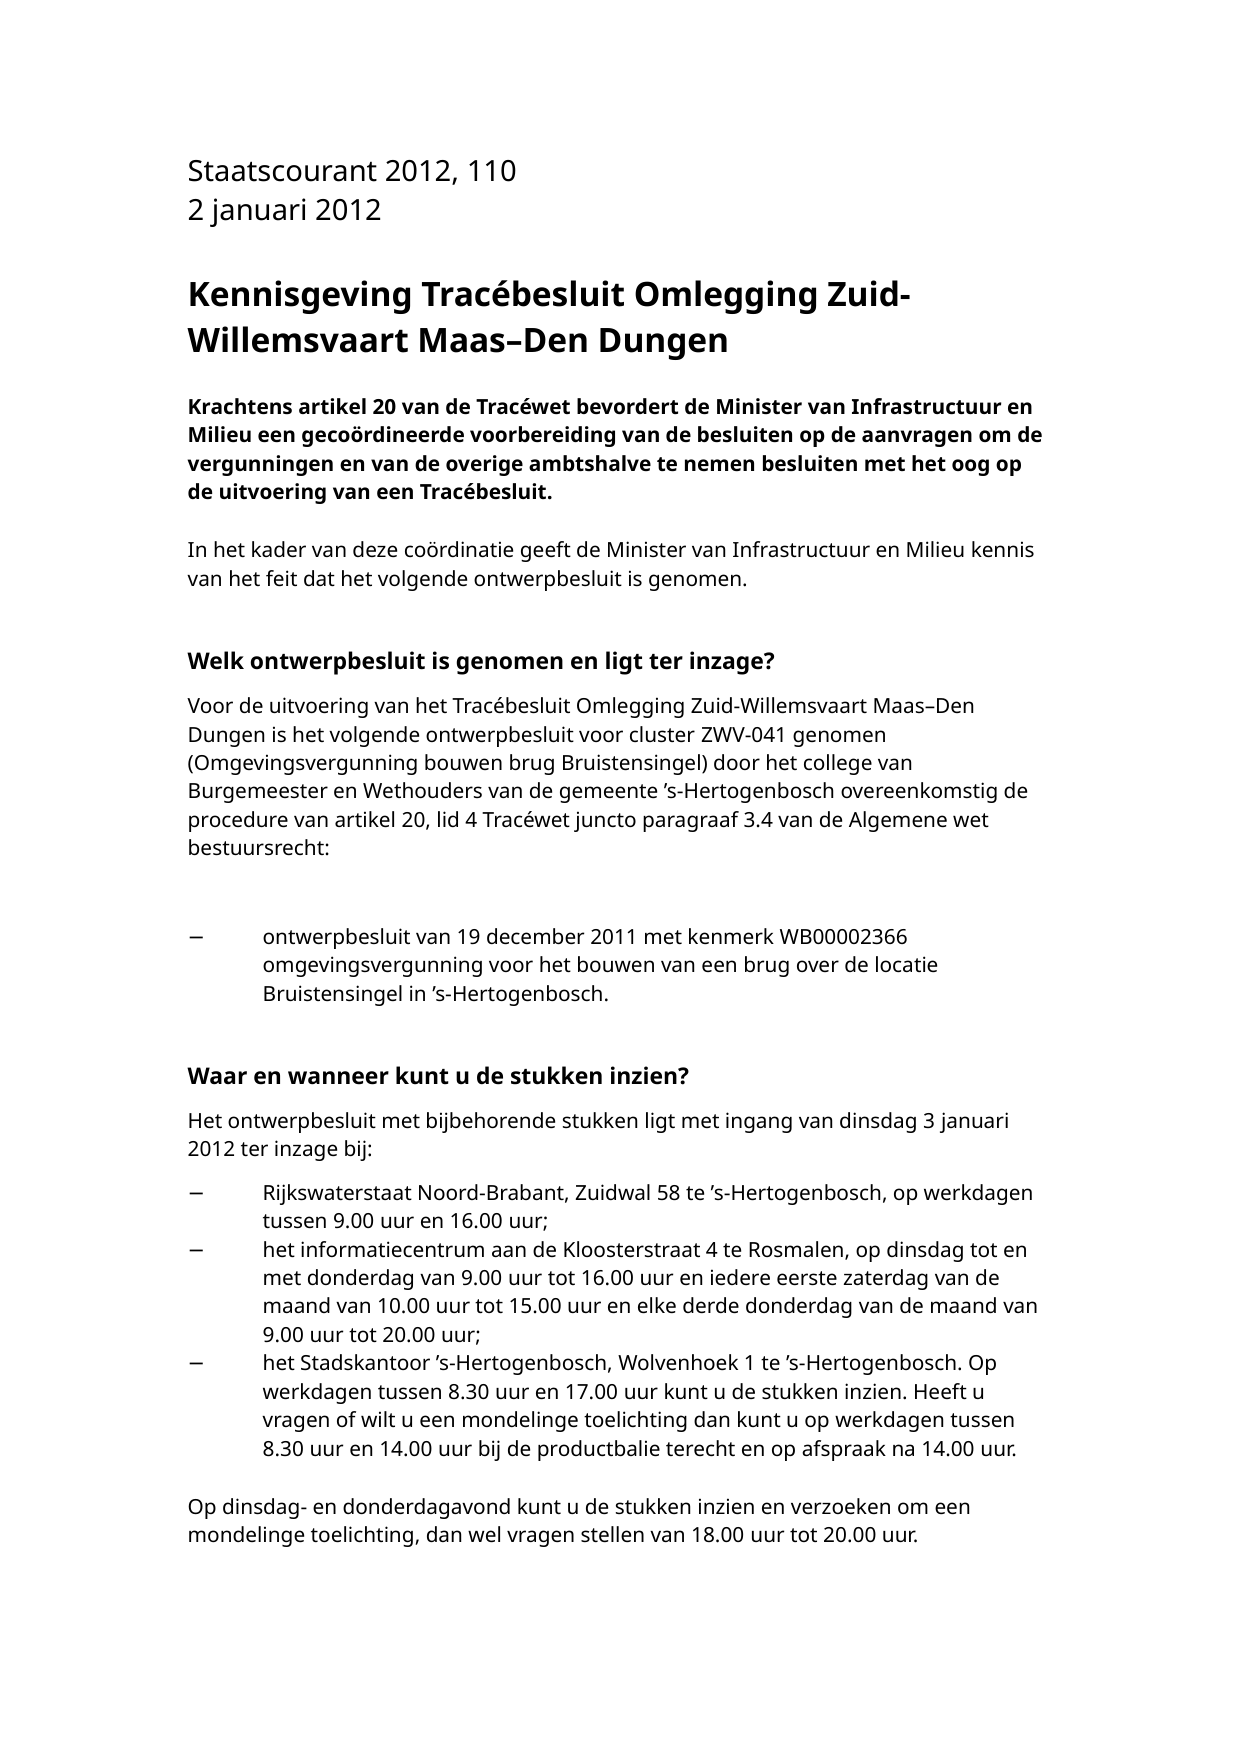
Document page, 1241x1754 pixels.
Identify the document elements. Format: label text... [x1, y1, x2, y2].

text Staatscourant 2012, 110 [187, 150, 1053, 190]
text Voor de uitvoering van het Tracébesluit Omlegging Zuid-Willemsvaart Maas–Den Dungen is het volgende ontwerpbesluit voor cluster ZWV-041 genomen (Omgevingsvergunning bouwen brug Bruistensingel) door het college van Burgemeester en Wethouders van de gemeente ’s-Hertogenbosch overeenkomstig de procedure van artikel 20, lid 4 Tracéwet juncto paragraaf 3.4 van de Algemene wet bestuursrecht: [187, 691, 1053, 862]
text Krachtens artikel 20 van de Tracéwet bevordert de Minister van Infrastructuur en Milieu een gecoördineerde voorbereiding van de besluiten op de aanvragen om de vergunningen en van de overige ambtshalve te nemen besluiten met het oog op de uitvoering van een Tracébesluit. [187, 392, 1053, 506]
list het informatiecentrum aan de Kloosterstraat 4 te Rosmalen, op dinsdag tot en met donderdag van 9.00 uur tot 16.00 uur en iedere eerste zaterdag van de maand van 10.00 uur tot 15.00 uur en elke derde donderdag van de maand van 9.00 uur tot 20.00 uur; [187, 1235, 1053, 1348]
text 2 januari 2012 [187, 190, 1053, 229]
subtitle Kennisgeving Tracébesluit Omlegging Zuid-Willemsvaart Maas–Den Dungen [187, 271, 1053, 362]
list ontwerpbesluit van 19 december 2011 met kenmerk WB00002366 omgevingsvergunning voor het bouwen van een brug over de locatie Bruistensingel in ’s-Hertogenbosch. [187, 922, 1053, 1007]
subtitle Welk ontwerpbesluit is genomen en ligt ter inzage? [187, 645, 1053, 676]
list Rijkswaterstaat Noord-Brabant, Zuidwal 58 te ’s-Hertogenbosch, op werkdagen tussen 9.00 uur en 16.00 uur; [187, 1178, 1053, 1235]
list het Stadskantoor ’s-Hertogenbosch, Wolvenhoek 1 te ’s-Hertogenbosch. Op werkdagen tussen 8.30 uur en 17.00 uur kunt u de stukken inzien. Heeft u vragen of wilt u een mondelinge toelichting dan kunt u op werkdagen tussen 8.30 uur en 14.00 uur bij de productbalie terecht en op afspraak na 14.00 uur. [187, 1348, 1053, 1462]
text In het kader van deze coördinatie geeft de Minister van Infrastructuur en Milieu kennis van het feit dat het volgende ontwerpbesluit is genomen. [187, 536, 1053, 592]
text Het ontwerpbesluit met bijbehorende stukken ligt met ingang van dinsdag 3 januari 2012 ter inzage bij: [187, 1106, 1053, 1163]
subtitle Waar en wanneer kunt u de stukken inzien? [187, 1060, 1053, 1091]
text Op dinsdag- en donderdagavond kunt u de stukken inzien en verzoeken om een mondelinge toelichting, dan wel vragen stellen van 18.00 uur tot 20.00 uur. [187, 1492, 1053, 1549]
